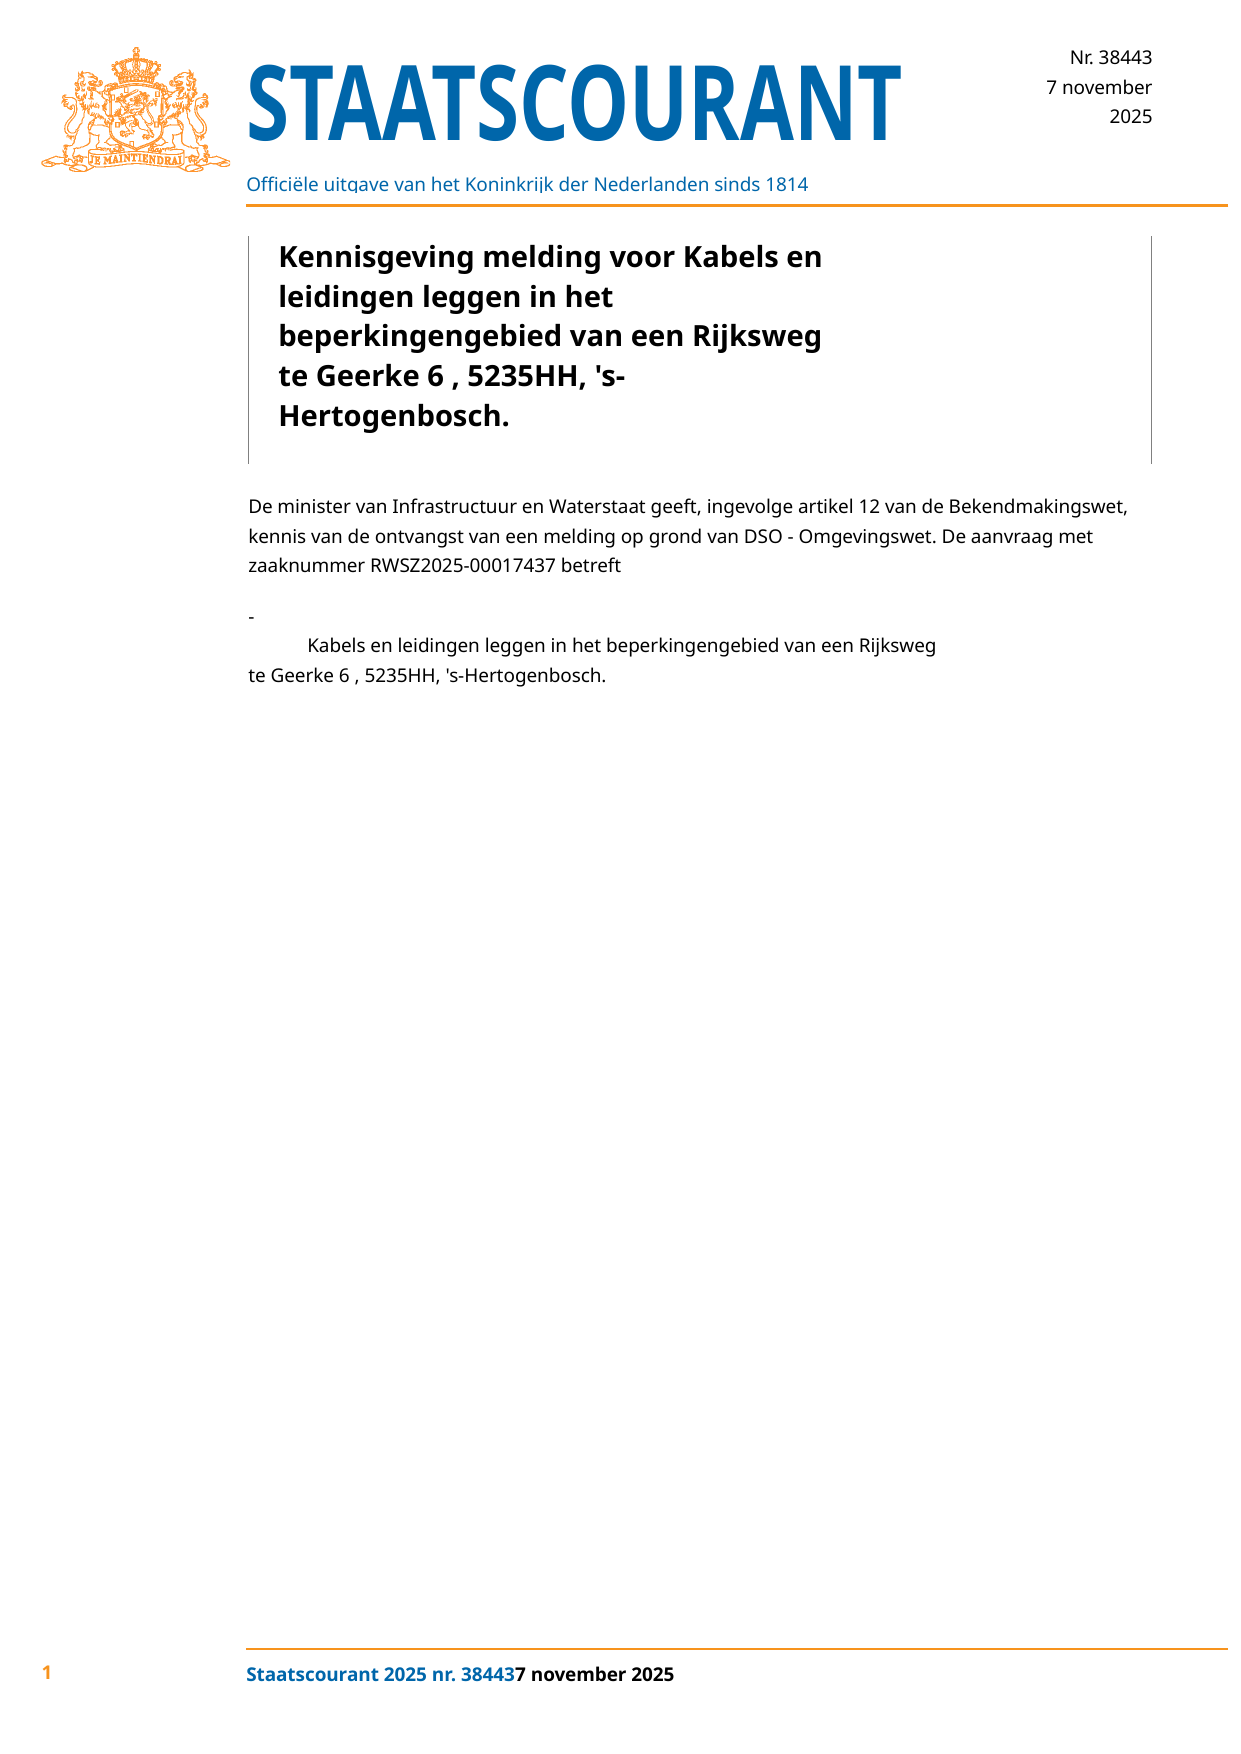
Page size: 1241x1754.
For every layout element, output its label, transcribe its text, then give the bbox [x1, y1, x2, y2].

text te Geerke 6 , 5235HH, 's-Hertogenbosch. [248, 662, 1152, 688]
list Kabels en leidingen leggen in het beperkingengebied van een Rijksweg [248, 632, 1152, 658]
text De minister van Infrastructuur en Waterstaat geeft, ingevolge artikel 12 van de Bekendmakingswet, kennis van de ontvangst van een melding op grond van DSO - Omgevingswet. De aanvraag met zaaknummer RWSZ2025-00017437 betreft [248, 493, 1152, 578]
table_header Kennisgeving melding voor Kabels en leidingen leggen in het beperkingengebied van een Rijksweg te Geerke 6 , 5235HH, 's-Hertogenbosch. [249, 236, 850, 464]
picture [41, 47, 231, 172]
table_header [850, 236, 912, 413]
table_header [1090, 236, 1151, 413]
picture [912, 236, 1090, 414]
table_header [850, 414, 1151, 464]
